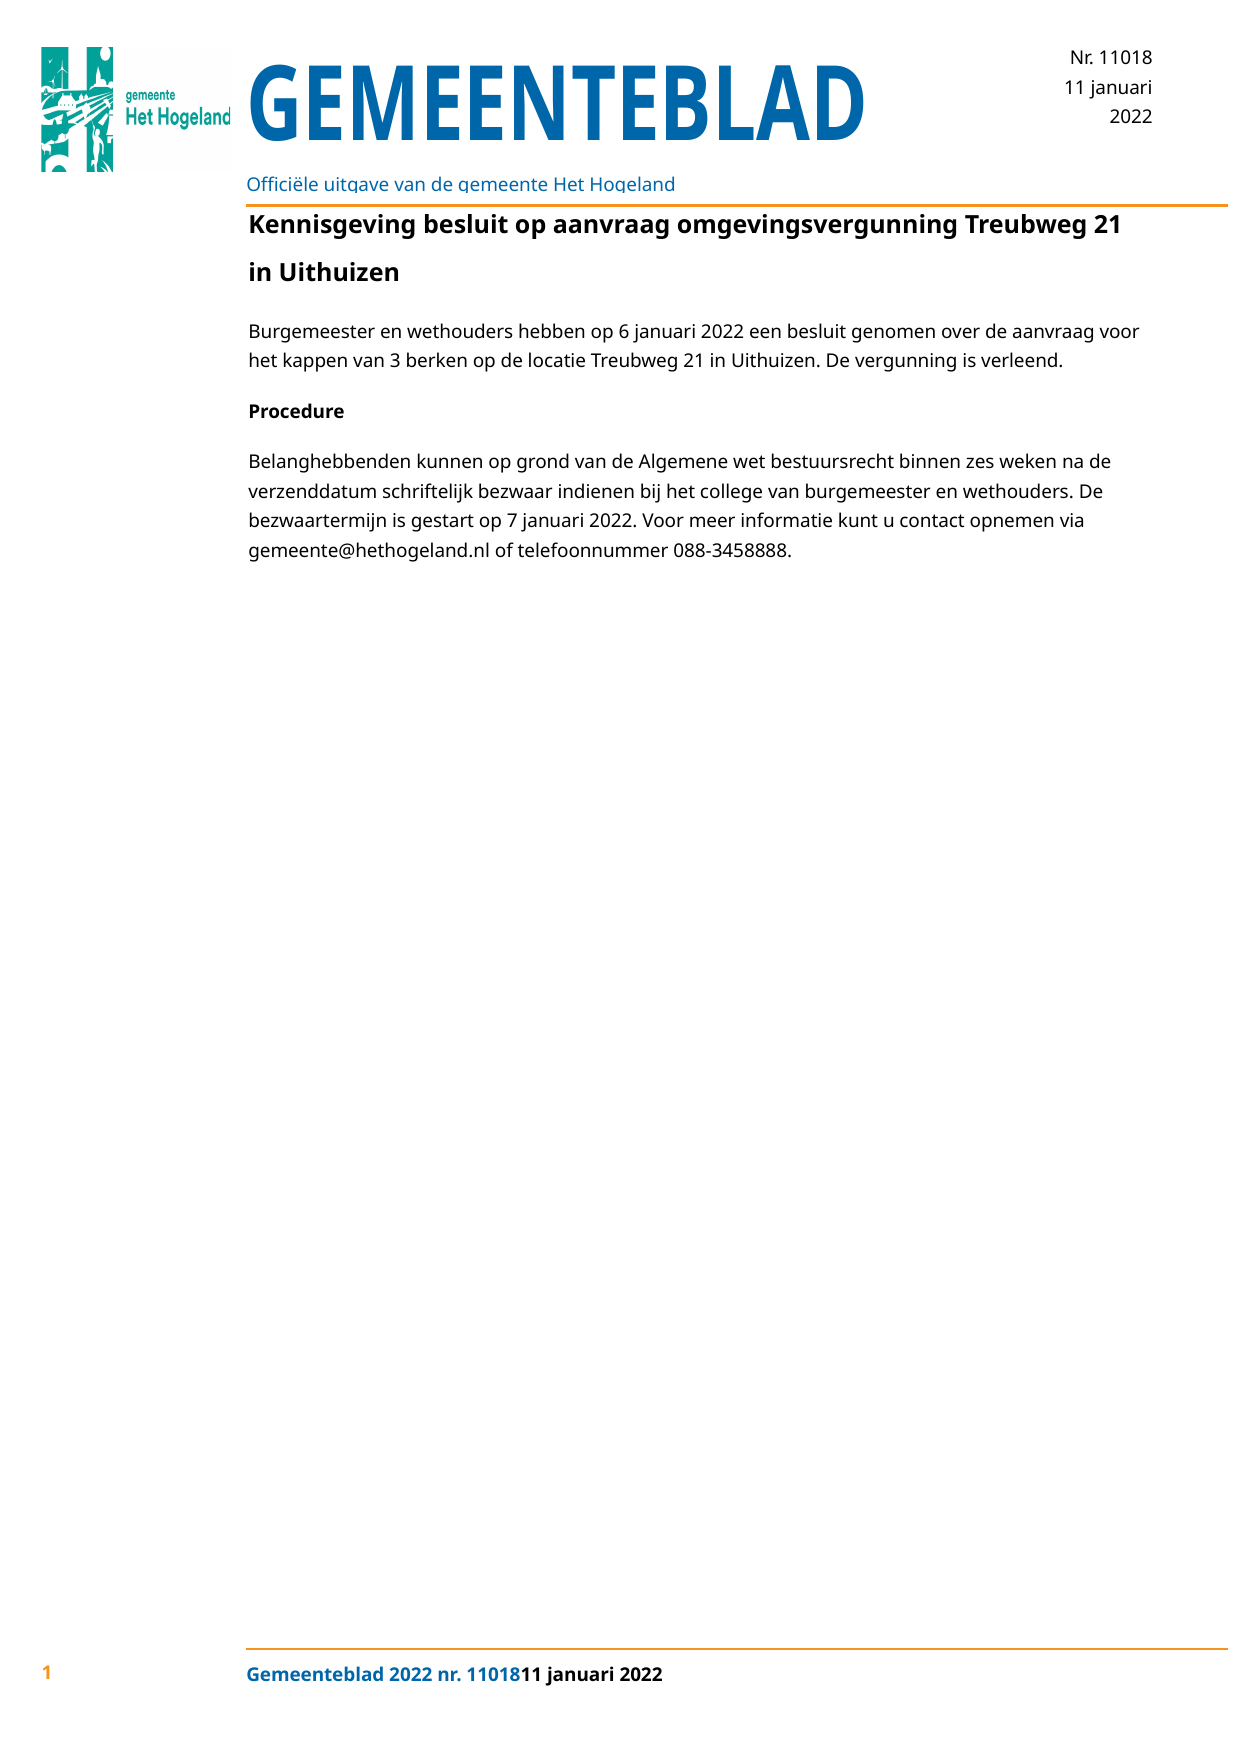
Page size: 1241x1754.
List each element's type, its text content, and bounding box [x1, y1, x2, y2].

picture [41, 47, 231, 172]
text Procedure [248, 398, 1152, 424]
text Belanghebbenden kunnen op grond van de Algemene wet bestuursrecht binnen zes weken na de verzenddatum schriftelijk bezwaar indienen bij het college van burgemeester en wethouders. De bezwaartermijn is gestart op 7 januari 2022. Voor meer informatie kunt u contact opnemen via gemeente@hethogeland.nl of telefoonnummer 088-3458888. [248, 448, 1152, 563]
text Burgemeester en wethouders hebben op 6 januari 2022 een besluit genomen over de aanvraag voor het kappen van 3 berken op de locatie Treubweg 21 in Uithuizen. De vergunning is verleend. [248, 318, 1152, 373]
text Kennisgeving besluit op aanvraag omgevingsvergunning Treubweg 21 in Uithuizen [248, 207, 1152, 288]
